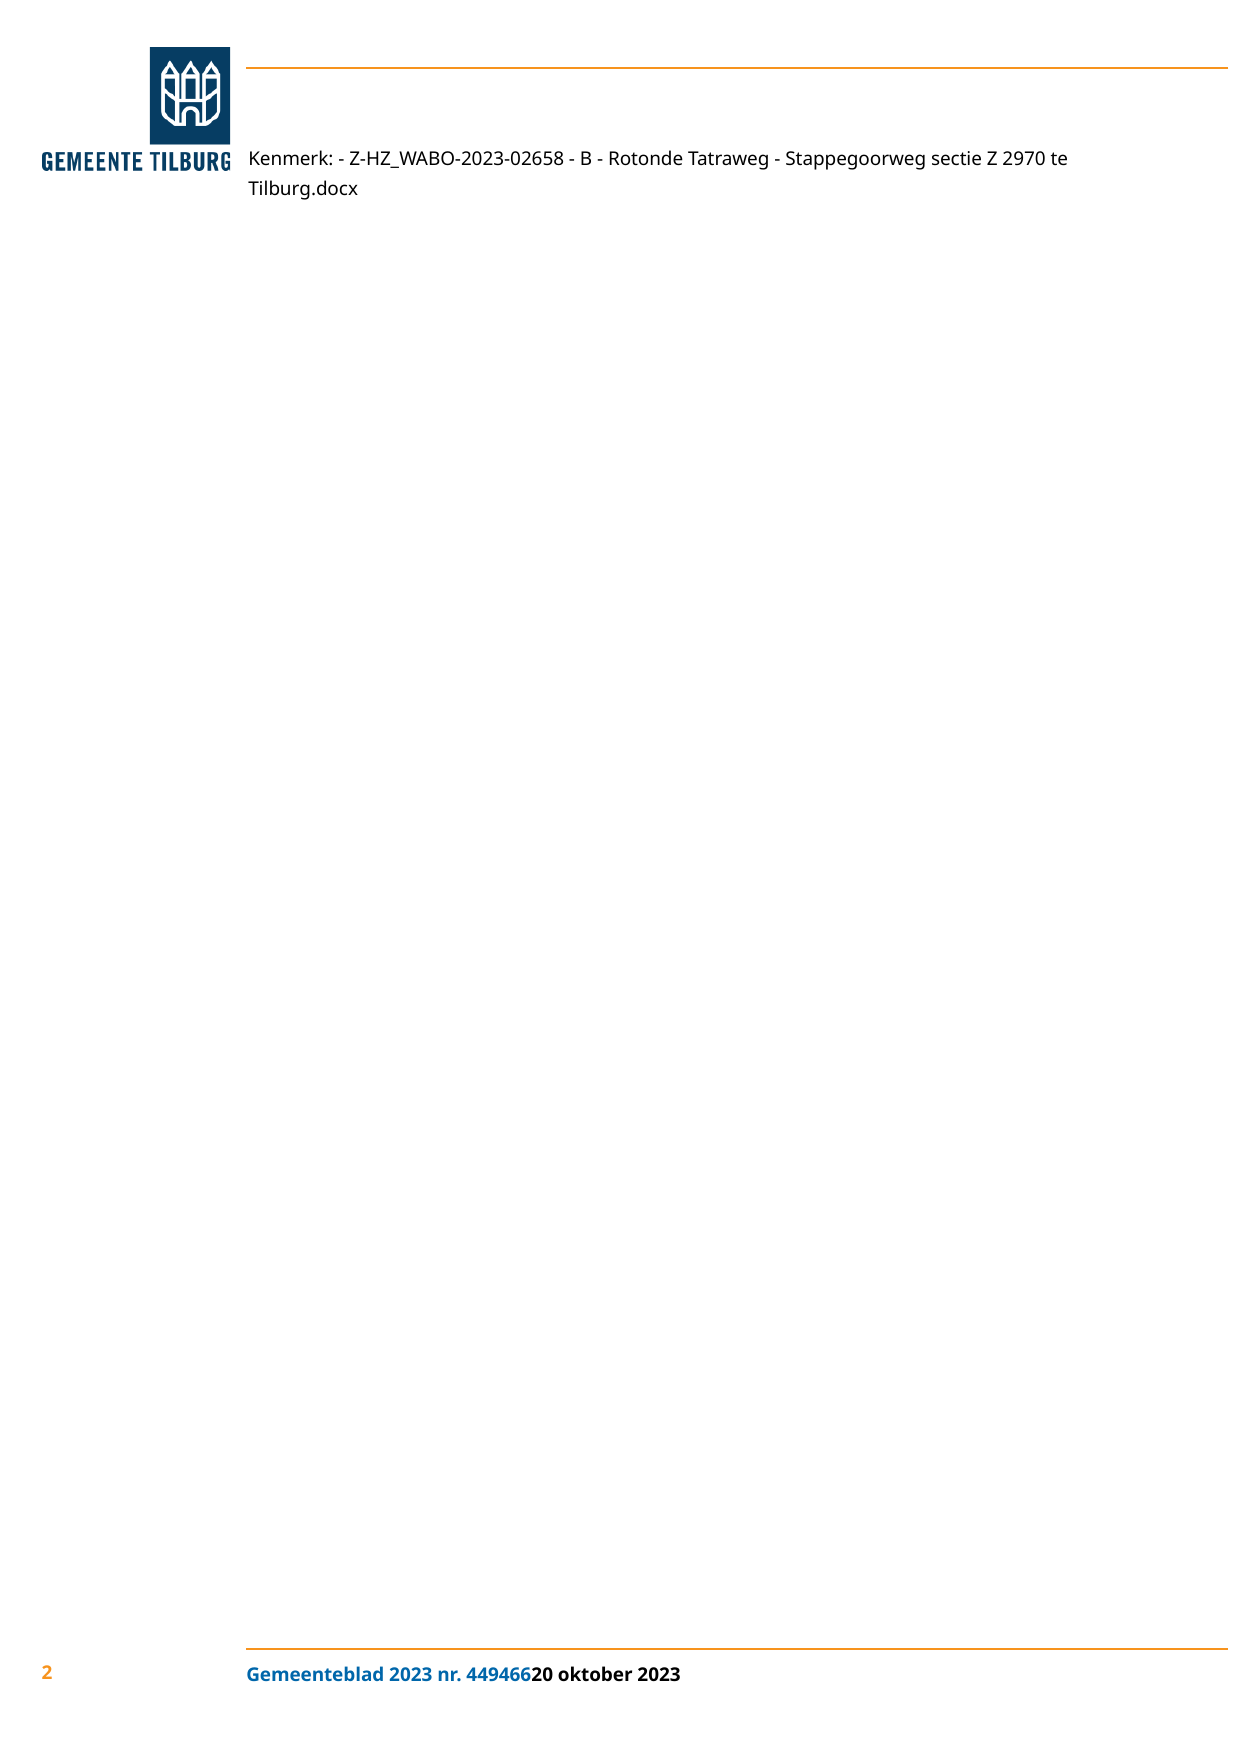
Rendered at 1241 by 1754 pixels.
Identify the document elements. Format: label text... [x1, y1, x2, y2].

text Kenmerk: - Z-HZ_WABO-2023-02658 - B - Rotonde Tatraweg - Stappegoorweg sectie Z 2970 te Tilburg.docx [248, 145, 1152, 201]
picture [41, 47, 231, 172]
